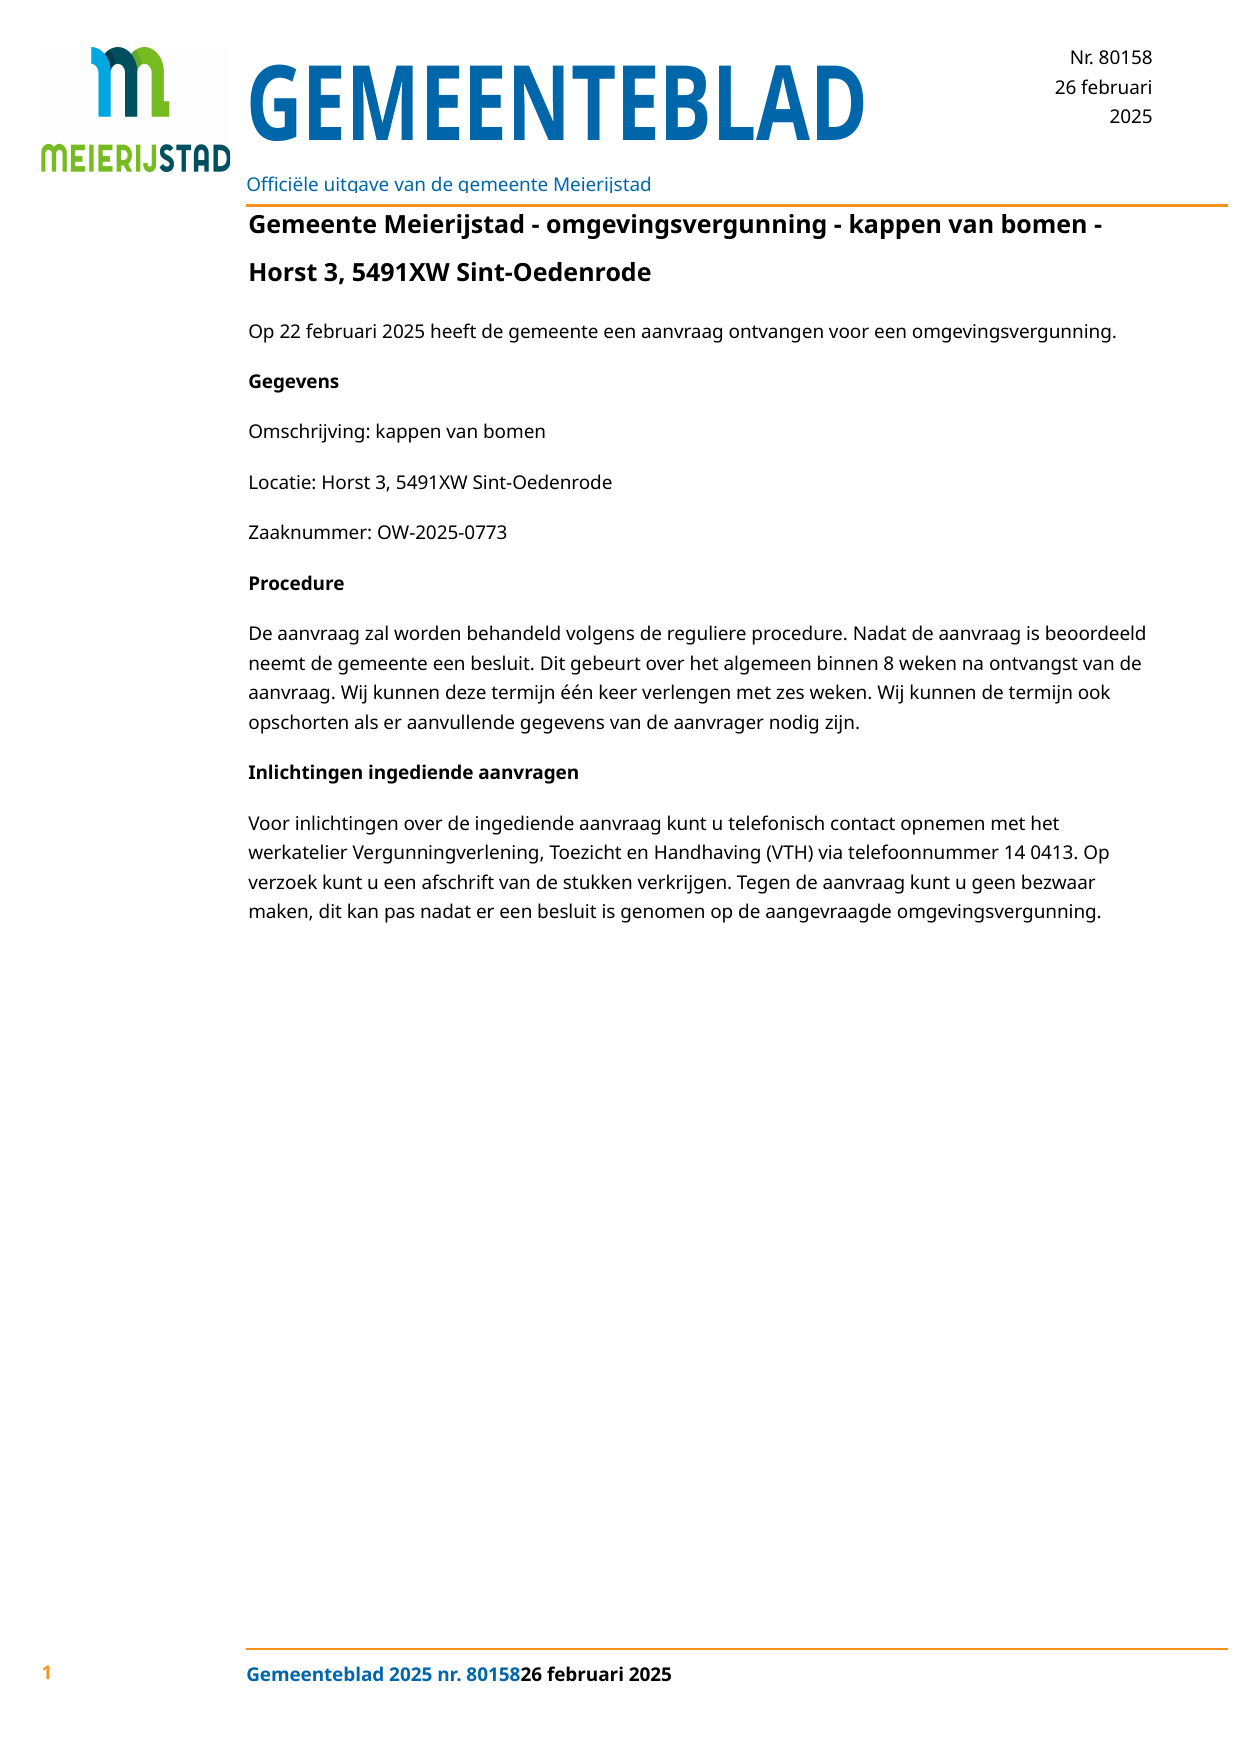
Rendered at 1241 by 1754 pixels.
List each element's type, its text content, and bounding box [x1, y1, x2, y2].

text Gegevens [248, 368, 1152, 394]
text Inlichtingen ingediende aanvragen [248, 759, 1152, 785]
text Locatie: Horst 3, 5491XW Sint-Oedenrode [248, 469, 1152, 495]
text De aanvraag zal worden behandeld volgens de reguliere procedure. Nadat de aanvraag is beoordeeld neemt de gemeente een besluit. Dit gebeurt over het algemeen binnen 8 weken na ontvangst van de aanvraag. Wij kunnen deze termijn één keer verlengen met zes weken. Wij kunnen de termijn ook opschorten als er aanvullende gegevens van de aanvrager nodig zijn. [248, 620, 1152, 735]
text Omschrijving: kappen van bomen [248, 419, 1152, 444]
text Gemeente Meierijstad - omgevingsvergunning - kappen van bomen - Horst 3, 5491XW Sint-Oedenrode [248, 207, 1152, 288]
text Procedure [248, 570, 1152, 596]
picture [41, 47, 231, 172]
text Voor inlichtingen over de ingediende aanvraag kunt u telefonisch contact opnemen met het werkatelier Vergunningverlening, Toezicht en Handhaving (VTH) via telefoonnummer 14 0413. Op verzoek kunt u een afschrift van de stukken verkrijgen. Tegen de aanvraag kunt u geen bezwaar maken, dit kan pas nadat er een besluit is genomen op de aangevraagde omgevingsvergunning. [248, 810, 1152, 924]
text Zaaknummer: OW-2025-0773 [248, 519, 1152, 545]
text Op 22 februari 2025 heeft de gemeente een aanvraag ontvangen voor een omgevingsvergunning. [248, 318, 1152, 344]
